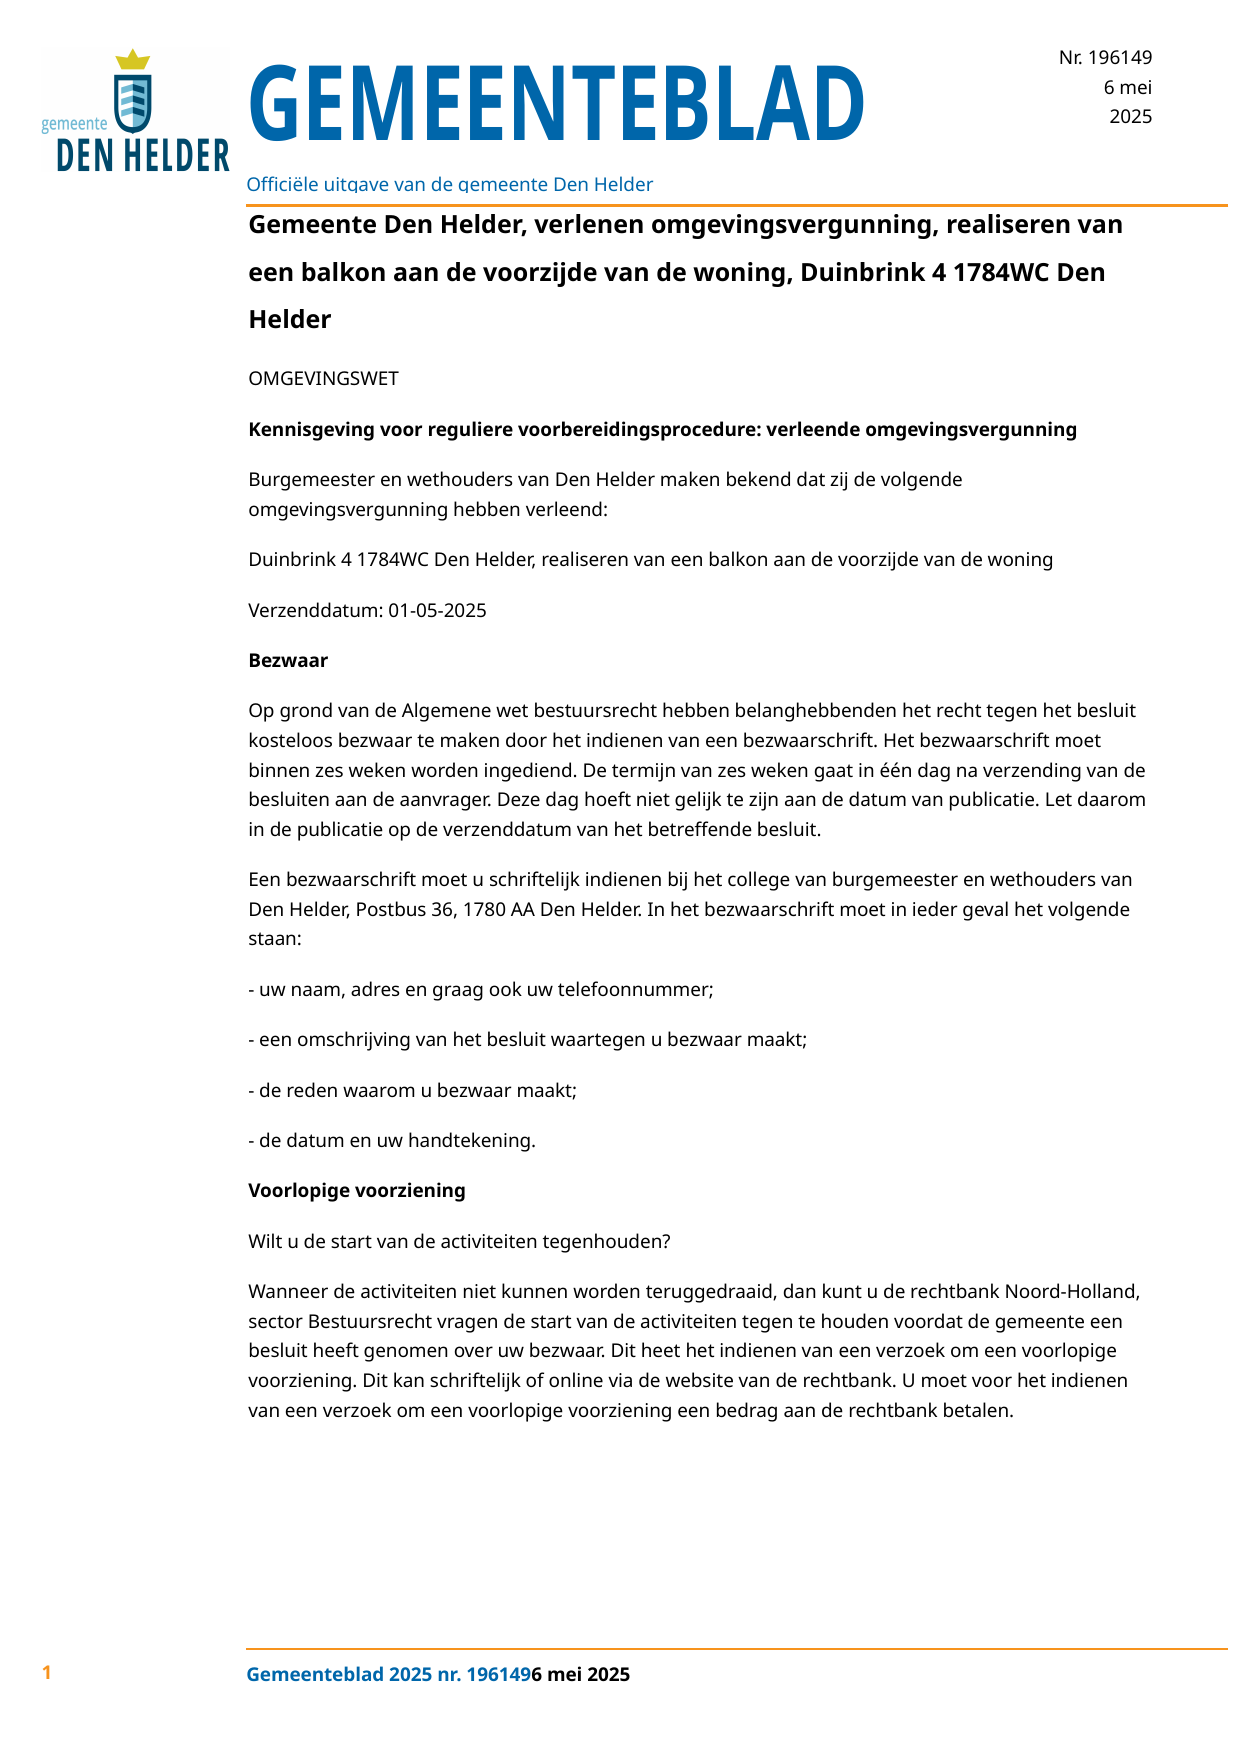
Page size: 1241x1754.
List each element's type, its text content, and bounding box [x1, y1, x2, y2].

text - een omschrijving van het besluit waartegen u bezwaar maakt; [248, 1026, 1152, 1052]
text Kennisgeving voor reguliere voorbereidingsprocedure: verleende omgevingsvergunning [248, 416, 1152, 442]
text - de reden waarom u bezwaar maakt; [248, 1077, 1152, 1102]
text Burgemeester en wethouders van Den Helder maken bekend dat zij de volgende omgevingsvergunning hebben verleend: [248, 466, 1152, 522]
text OMGEVINGSWET [248, 366, 1152, 391]
picture [63, 144, 68, 165]
text Bezwaar [248, 647, 1152, 673]
text Op grond van de Algemene wet bestuursrecht hebben belanghebbenden het recht tegen het besluit kosteloos bezwaar te maken door het indienen van een bezwaarschrift. Het bezwaarschrift moet binnen zes weken worden ingediend. De termijn van zes weken gaat in één dag na verzending van de besluiten aan de aanvrager. Deze dag hoeft niet gelijk te zijn aan de datum van publicatie. Let daarom in de publicatie op de verzenddatum van het betreffende besluit. [248, 698, 1152, 842]
picture [100, 154, 106, 172]
text Gemeente Den Helder, verlenen omgevingsvergunning, realiseren van een balkon aan de voorzijde van de woning, Duinbrink 4 1784WC Den Helder [248, 207, 1152, 336]
text Wilt u de start van de activiteiten tegenhouden? [248, 1228, 1152, 1254]
picture [220, 160, 224, 172]
text Wanneer de activiteiten niet kunnen worden teruggedraaid, dan kunt u de rechtbank Noord-Holland, sector Bestuursrecht vragen de start van de activiteiten tegen te houden voordat de gemeente een besluit heeft genomen over uw bezwaar. Dit heet het indienen van een verzoek om een voorlopige voorziening. Dit kan schriftelijk of online via de website van de rechtbank. U moet voor het indienen van een verzoek om een voorlopige voorziening een bedrag aan de rechtbank betalen. [248, 1278, 1152, 1422]
text Een bezwaarschrift moet u schriftelijk indienen bij het college van burgemeester en wethouders van Den Helder, Postbus 36, 1780 AA Den Helder. In het bezwaarschrift moet in ieder geval het volgende staan: [248, 866, 1152, 951]
text Verzenddatum: 01-05-2025 [248, 597, 1152, 622]
picture [41, 47, 231, 172]
picture [182, 144, 187, 165]
text - de datum en uw handtekening. [248, 1127, 1152, 1153]
text Voorlopige voorziening [248, 1178, 1152, 1203]
text - uw naam, adres en graag ook uw telefoonnummer; [248, 976, 1152, 1002]
text Duinbrink 4 1784WC Den Helder, realiseren van een balkon aan de voorzijde van de woning [248, 546, 1152, 572]
picture [130, 157, 135, 172]
